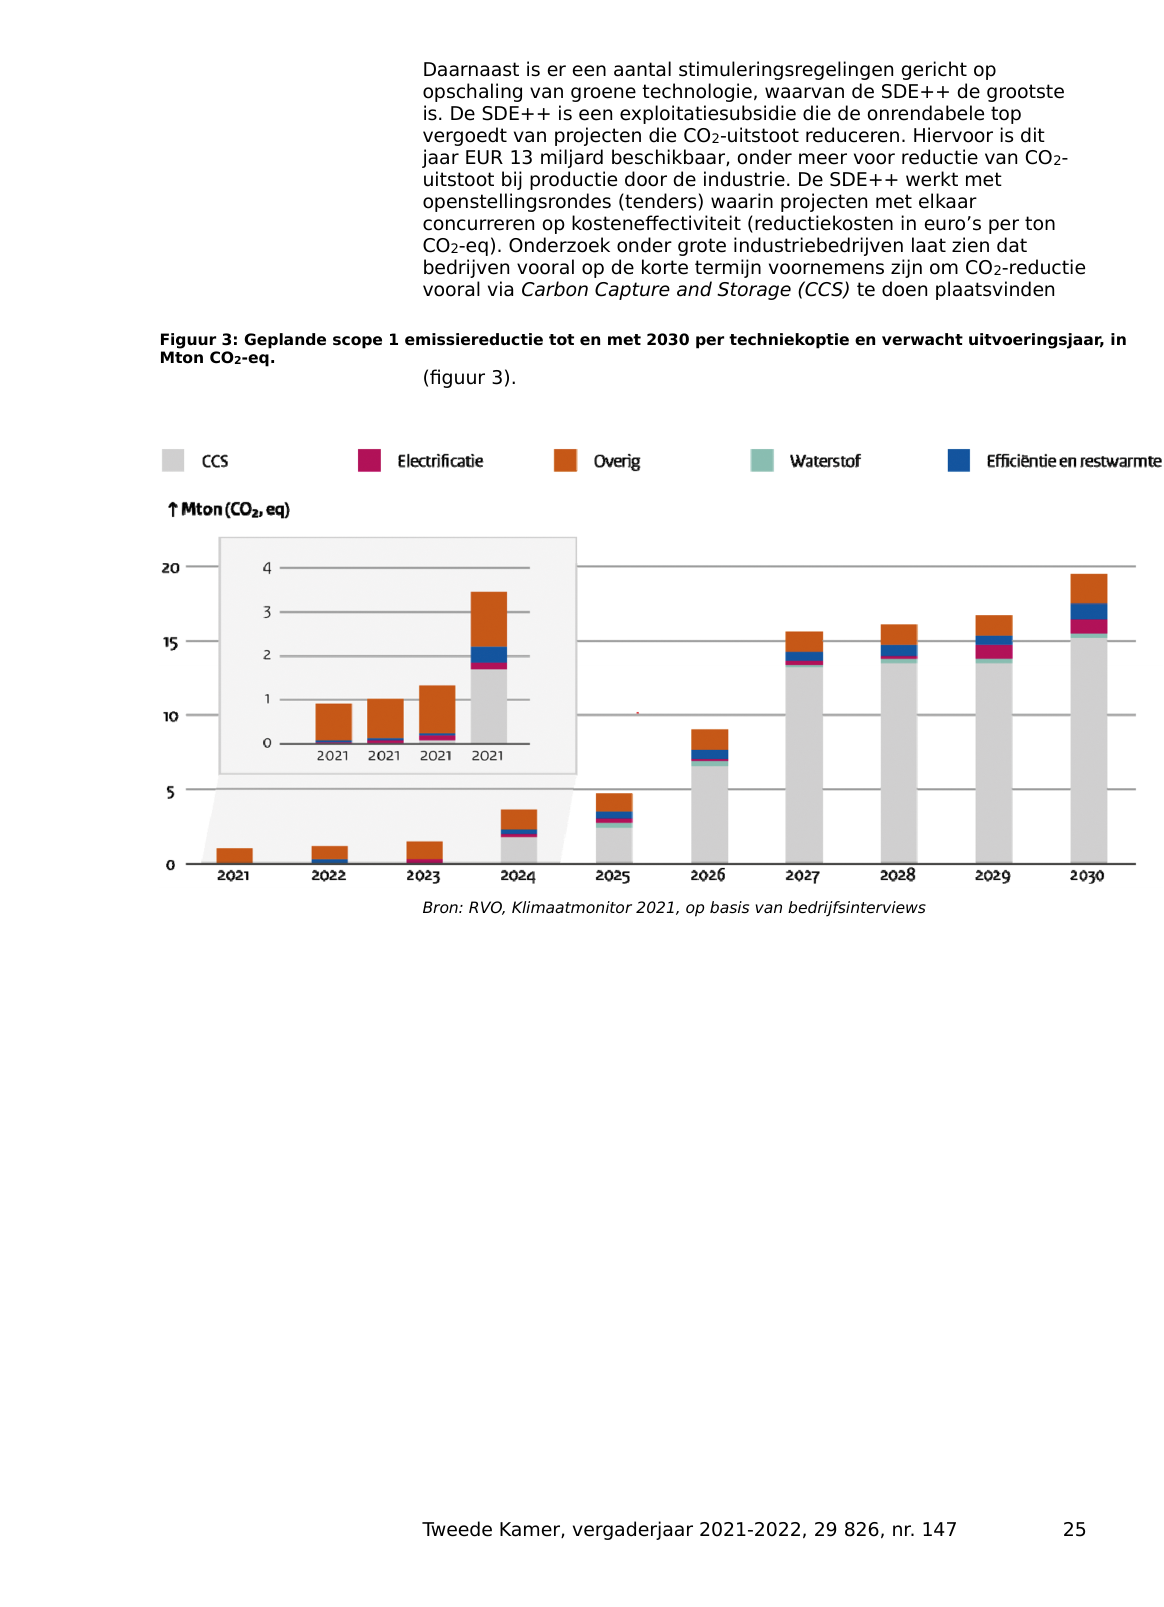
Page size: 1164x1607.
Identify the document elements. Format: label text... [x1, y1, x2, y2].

picture [159, 445, 1164, 888]
text (figuur 3). [422, 367, 1087, 389]
text Daarnaast is er een aantal stimuleringsregelingen gericht op opschaling van groene technologie, waarvan de SDE++ de grootste is. De SDE++ is een exploitatiesubsidie die de onrendabele top vergoedt van projecten die CO2-uitstoot reduceren. Hiervoor is dit jaar EUR 13 miljard beschikbaar, onder meer voor reductie van CO2-uitstoot bij productie door de industrie. De SDE++ werkt met openstellingsrondes (tenders) waarin projecten met elkaar concurreren op kosteneffectiviteit (reductiekosten in euro’s per ton CO2-eq). Onderzoek onder grote industriebedrijven laat zien dat bedrijven vooral op de korte termijn voornemens zijn om CO2-reductie vooral via Carbon Capture and Storage (CCS) te doen plaatsvinden [422, 59, 1087, 308]
text Bron: RVO, Klimaatmonitor 2021, op basis van bedrijfsinterviews [422, 899, 1163, 918]
text Figuur 3: Geplande scope 1 emissiereductie tot en met 2030 per techniekoptie en verwacht uitvoeringsjaar, in Mton CO2-eq. [159, 331, 1163, 367]
